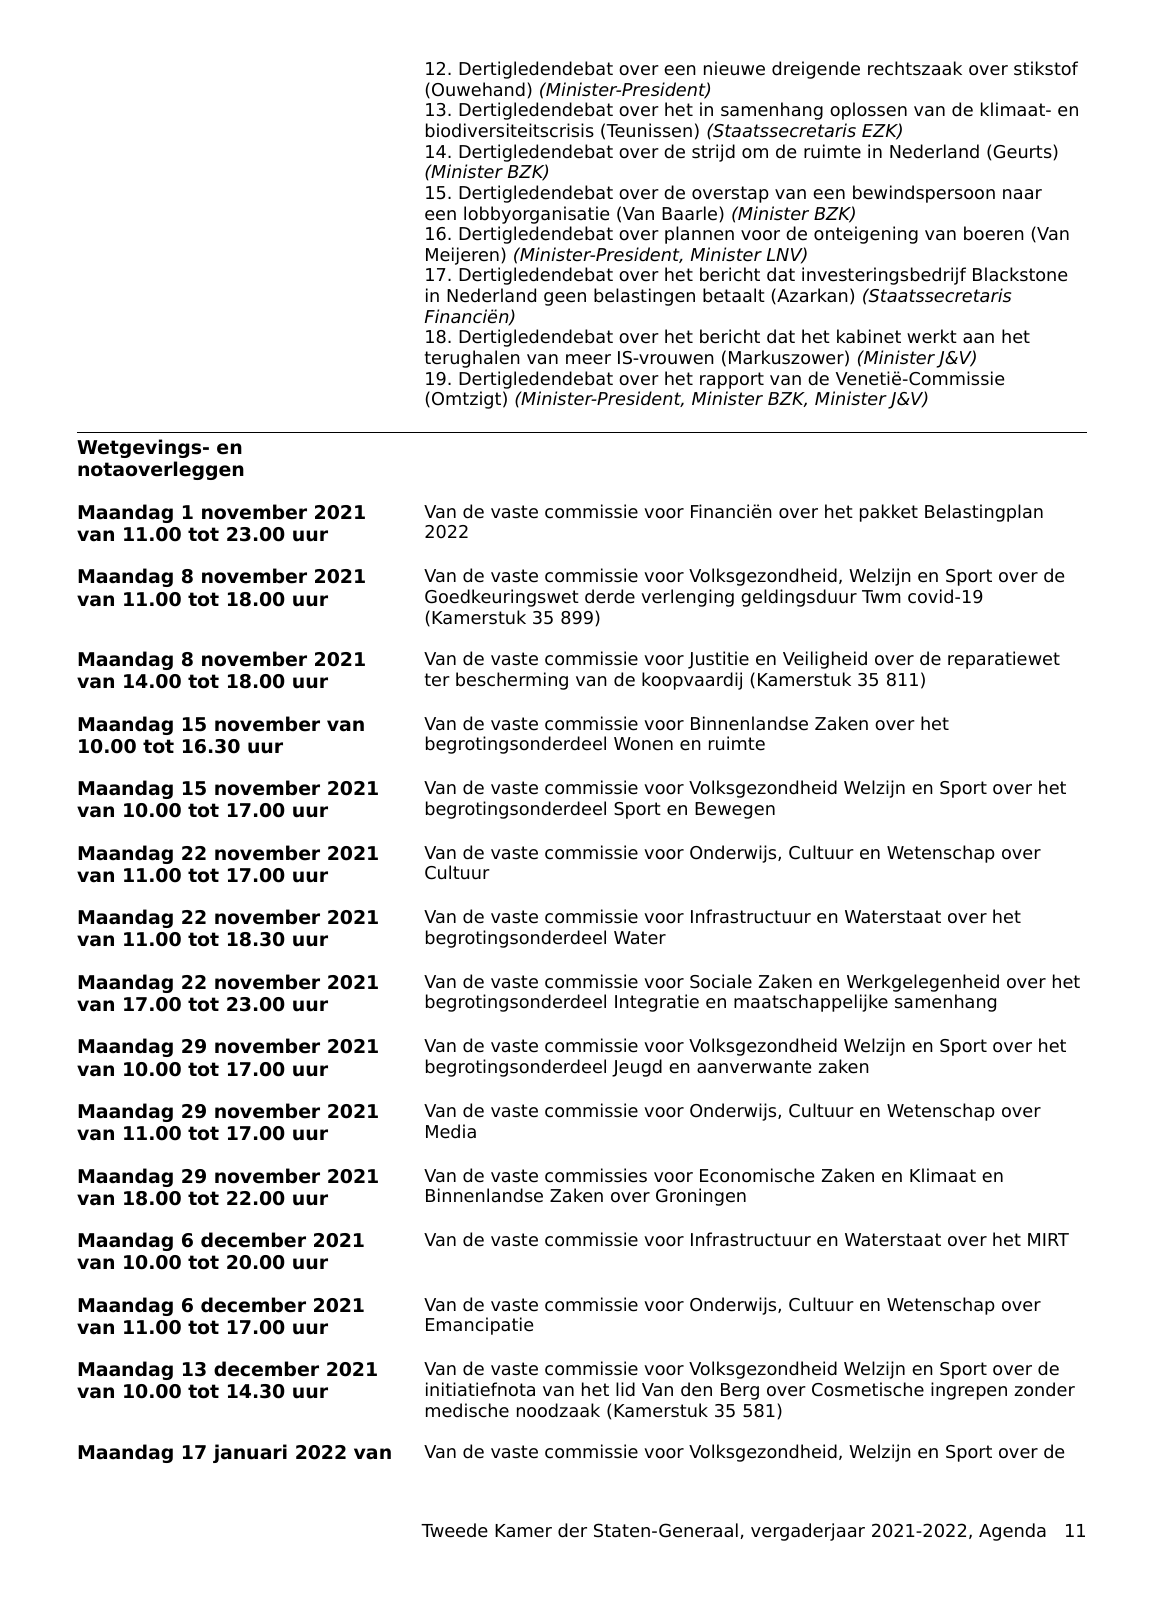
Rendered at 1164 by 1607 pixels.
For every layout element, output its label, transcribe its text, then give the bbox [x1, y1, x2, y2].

table_cell [401, 265, 418, 327]
table_cell [401, 1080, 418, 1101]
table_cell [418, 951, 1087, 972]
table_cell Van de vaste commissie voor Infrastructuur en Waterstaat over het begrotingsonderdeel Water [418, 907, 1087, 951]
table_cell 15. Dertigledendebat over de overstap van een bewindspersoon naar een lobbyorganisatie (Van Baarle) (Minister BZK) [418, 183, 1087, 224]
table_cell [401, 369, 418, 410]
table_cell [401, 951, 418, 972]
table_cell [418, 1145, 1087, 1166]
table_cell 14. Dertigledendebat over de strijd om de ruimte in Nederland (Geurts) (Minister BZK) [418, 142, 1087, 183]
table_cell [418, 887, 1087, 907]
table_cell [401, 1210, 418, 1230]
table_cell Maandag 22 november 2021 van 11.00 tot 18.30 uur [77, 907, 401, 951]
table_cell Maandag 6 december 2021 van 11.00 tot 17.00 uur [77, 1295, 401, 1339]
table_header [418, 433, 1087, 481]
table_cell Van de vaste commissies voor Economische Zaken en Klimaat en Binnenlandse Zaken over Groningen [418, 1166, 1087, 1209]
table_cell [401, 887, 418, 907]
table_cell [401, 778, 418, 822]
table_cell Van de vaste commissie voor Volksgezondheid, Welzijn en Sport over de Goedkeuringswet derde verlenging geldingsduur Twm covid-19 (Kamerstuk 35 899) [418, 566, 1087, 628]
table_cell [401, 907, 418, 951]
table_cell [401, 481, 418, 502]
table_cell [77, 1421, 401, 1442]
table_cell Maandag 15 november 2021 van 10.00 tot 17.00 uur [77, 778, 401, 822]
table_cell [77, 1080, 401, 1101]
table_cell [77, 1016, 401, 1036]
table_cell Maandag 29 november 2021 van 11.00 tot 17.00 uur [77, 1101, 401, 1145]
table_cell [401, 327, 418, 368]
table_cell [77, 369, 401, 410]
table_cell Van de vaste commissie voor Onderwijs, Cultuur en Wetenschap over Cultuur [418, 843, 1087, 887]
table_cell Van de vaste commissie voor Onderwijs, Cultuur en Wetenschap over Emancipatie [418, 1295, 1087, 1339]
table_cell [77, 265, 401, 327]
table_cell [77, 822, 401, 843]
table_cell [77, 100, 401, 142]
table_cell 13. Dertigledendebat over het in samenhang oplossen van de klimaat- en biodiversiteitscrisis (Teunissen) (Staatssecretaris EZK) [418, 100, 1087, 142]
table_cell [401, 1295, 418, 1339]
table_cell 18. Dertigledendebat over het bericht dat het kabinet werkt aan het terughalen van meer IS-vrouwen (Markuszower) (Minister J&V) [418, 327, 1087, 368]
table_cell [418, 1080, 1087, 1101]
table_cell [401, 1101, 418, 1145]
table_cell [77, 887, 401, 907]
table_cell Van de vaste commissie voor Infrastructuur en Waterstaat over het MIRT [418, 1230, 1087, 1274]
table_cell Maandag 6 december 2021 van 10.00 tot 20.00 uur [77, 1230, 401, 1274]
table_cell Maandag 22 november 2021 van 11.00 tot 17.00 uur [77, 843, 401, 887]
table_cell [401, 59, 418, 100]
table_header Wetgevings- en notaoverleggen [77, 433, 401, 481]
table_cell [401, 1166, 418, 1209]
table_cell Van de vaste commissie voor Onderwijs, Cultuur en Wetenschap over Media [418, 1101, 1087, 1145]
table_cell [401, 100, 418, 142]
table_cell Maandag 13 december 2021 van 10.00 tot 14.30 uur [77, 1359, 401, 1421]
table_cell [401, 1230, 418, 1274]
table_cell [418, 693, 1087, 713]
table_cell [401, 758, 418, 778]
table_cell [401, 546, 418, 566]
table_cell [418, 758, 1087, 778]
table_cell [401, 183, 418, 224]
table_cell [401, 972, 418, 1016]
table_cell [418, 1016, 1087, 1036]
table_cell [401, 628, 418, 649]
table_cell 16. Dertigledendebat over plannen voor de onteigening van boeren (Van Meijeren) (Minister-President, Minister LNV) [418, 224, 1087, 265]
table_cell [401, 142, 418, 183]
table_cell [77, 693, 401, 713]
table_cell [401, 1036, 418, 1080]
table_cell [418, 628, 1087, 649]
table_cell Van de vaste commissie voor Financiën over het pakket Belastingplan 2022 [418, 502, 1087, 546]
table_cell [77, 951, 401, 972]
table_cell [418, 1274, 1087, 1295]
table_cell 17. Dertigledendebat over het bericht dat investeringsbedrijf Blackstone in Nederland geen belastingen betaalt (Azarkan) (Staatssecretaris Financiën) [418, 265, 1087, 327]
table_cell Van de vaste commissie voor Sociale Zaken en Werkgelegenheid over het begrotingsonderdeel Integratie en maatschappelijke samenhang [418, 972, 1087, 1016]
table_cell [77, 628, 401, 649]
table_cell [418, 1421, 1087, 1442]
table_cell [77, 1339, 401, 1359]
table_cell [418, 1339, 1087, 1359]
table_cell Maandag 8 november 2021 van 11.00 tot 18.00 uur [77, 566, 401, 628]
table_cell [401, 566, 418, 628]
table_cell [401, 822, 418, 843]
table_cell [401, 693, 418, 713]
table_cell Van de vaste commissie voor Volksgezondheid Welzijn en Sport over de initiatiefnota van het lid Van den Berg over Cosmetische ingrepen zonder medische noodzaak (Kamerstuk 35 581) [418, 1359, 1087, 1421]
table_cell [418, 822, 1087, 843]
table_cell [401, 1359, 418, 1421]
table_cell [401, 224, 418, 265]
table_header [401, 433, 418, 481]
table_cell Van de vaste commissie voor Justitie en Veiligheid over de reparatiewet ter bescherming van de koopvaardij (Kamerstuk 35 811) [418, 649, 1087, 693]
table_cell Van de vaste commissie voor Volksgezondheid Welzijn en Sport over het begrotingsonderdeel Sport en Bewegen [418, 778, 1087, 822]
table_cell [418, 481, 1087, 502]
table_cell Van de vaste commissie voor Volksgezondheid, Welzijn en Sport over de [418, 1442, 1087, 1464]
table_cell [77, 1274, 401, 1295]
table_cell [401, 1339, 418, 1359]
table_cell [401, 1274, 418, 1295]
table_cell [77, 1145, 401, 1166]
table_cell 19. Dertigledendebat over het rapport van de Venetië-Commissie (Omtzigt) (Minister-President, Minister BZK, Minister J&V) [418, 369, 1087, 410]
table_cell Van de vaste commissie voor Volksgezondheid Welzijn en Sport over het begrotingsonderdeel Jeugd en aanverwante zaken [418, 1036, 1087, 1080]
table_cell [401, 714, 418, 757]
table_cell [401, 1145, 418, 1166]
table_cell Maandag 17 januari 2022 van [77, 1442, 401, 1464]
table_cell [418, 1210, 1087, 1230]
table_cell Maandag 22 november 2021 van 17.00 tot 23.00 uur [77, 972, 401, 1016]
table_cell [77, 142, 401, 183]
table_cell Van de vaste commissie voor Binnenlandse Zaken over het begrotingsonderdeel Wonen en ruimte [418, 714, 1087, 757]
table_cell [77, 59, 401, 100]
table_cell [401, 1016, 418, 1036]
table_cell Maandag 8 november 2021 van 14.00 tot 18.00 uur [77, 649, 401, 693]
table_cell Maandag 1 november 2021 van 11.00 tot 23.00 uur [77, 502, 401, 546]
table_cell [77, 546, 401, 566]
table_cell [418, 546, 1087, 566]
table_cell [77, 758, 401, 778]
table_cell [77, 183, 401, 224]
table_cell [77, 327, 401, 368]
table_cell [401, 1442, 418, 1464]
table_cell [77, 1210, 401, 1230]
table_cell [77, 224, 401, 265]
table_cell [401, 649, 418, 693]
table_cell 12. Dertigledendebat over een nieuwe dreigende rechtszaak over stikstof (Ouwehand) (Minister-President) [418, 59, 1087, 100]
table_cell [401, 1421, 418, 1442]
table_cell [77, 481, 401, 502]
table_cell [401, 843, 418, 887]
table_cell Maandag 29 november 2021 van 10.00 tot 17.00 uur [77, 1036, 401, 1080]
table_cell Maandag 29 november 2021 van 18.00 tot 22.00 uur [77, 1166, 401, 1209]
table_cell Maandag 15 november van 10.00 tot 16.30 uur [77, 714, 401, 757]
table_cell [401, 502, 418, 546]
